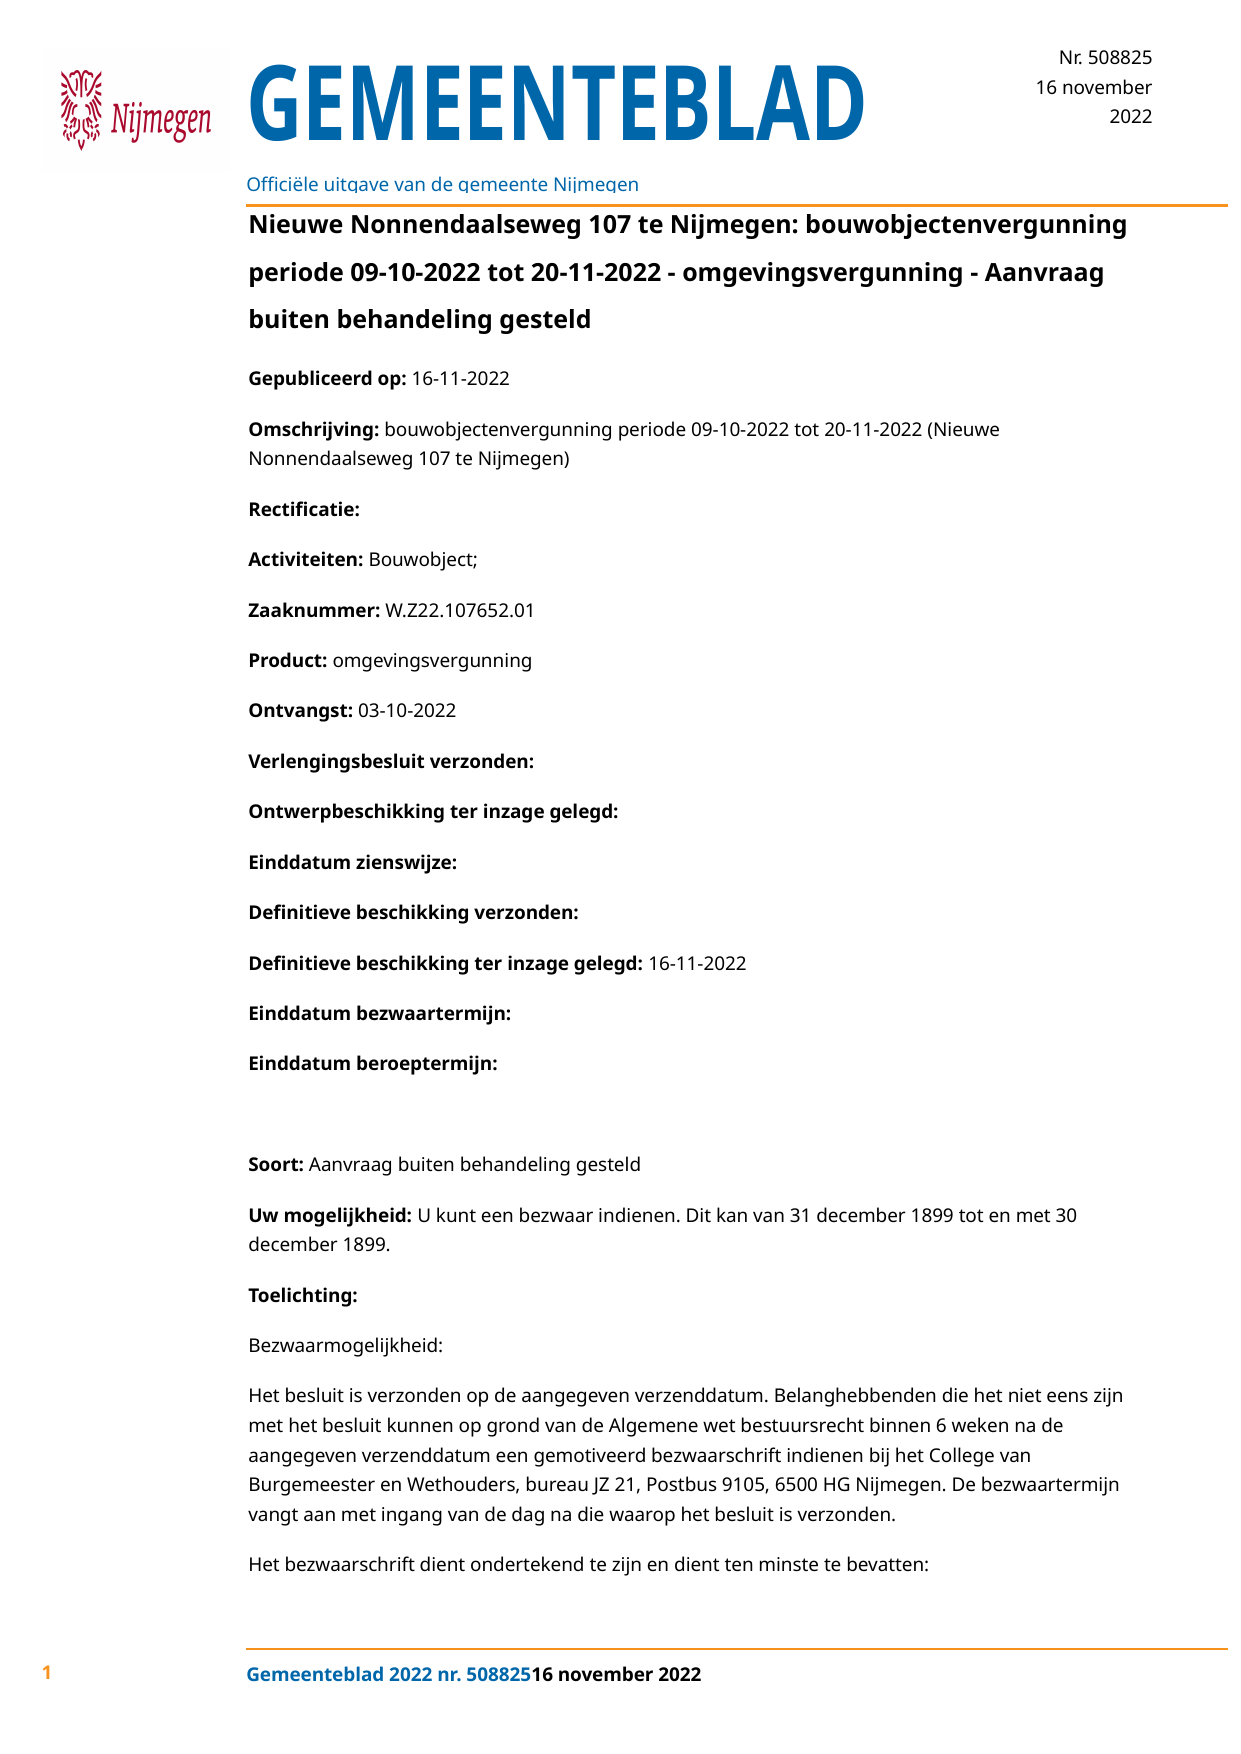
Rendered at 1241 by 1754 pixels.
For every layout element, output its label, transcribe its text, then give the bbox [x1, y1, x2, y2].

text Toelichting: [248, 1282, 1152, 1307]
text Rectificatie: [248, 496, 1152, 522]
text Omschrijving: bouwobjectenvergunning periode 09-10-2022 tot 20-11-2022 (Nieuwe Nonnendaalseweg 107 te Nijmegen) [248, 416, 1152, 471]
text Gepubliceerd op: 16-11-2022 [248, 366, 1152, 391]
text Verlengingsbesluit verzonden: [248, 748, 1152, 774]
text Ontvangst: 03-10-2022 [248, 698, 1152, 723]
text Activiteiten: Bouwobject; [248, 546, 1152, 572]
picture [41, 47, 231, 172]
text Nieuwe Nonnendaalseweg 107 te Nijmegen: bouwobjectenvergunning periode 09-10-2022 tot 20-11-2022 - omgevingsvergunning - Aanvraag buiten behandeling gesteld [248, 207, 1152, 336]
text Het besluit is verzonden op de aangegeven verzenddatum. Belanghebbenden die het niet eens zijn met het besluit kunnen op grond van de Algemene wet bestuursrecht binnen 6 weken na de aangegeven verzenddatum een gemotiveerd bezwaarschrift indienen bij het College van Burgemeester en Wethouders, bureau JZ 21, Postbus 9105, 6500 HG Nijmegen. De bezwaartermijn vangt aan met ingang van de dag na die waarop het besluit is verzonden. [248, 1383, 1152, 1527]
text Het bezwaarschrift dient ondertekend te zijn en dient ten minste te bevatten: [248, 1551, 1152, 1577]
text Bezwaarmogelijkheid: [248, 1332, 1152, 1358]
text Definitieve beschikking verzonden: [248, 899, 1152, 925]
text Uw mogelijkheid: U kunt een bezwaar indienen. Dit kan van 31 december 1899 tot en met 30 december 1899. [248, 1202, 1152, 1257]
text Einddatum bezwaartermijn: [248, 1000, 1152, 1026]
text Einddatum beroeptermijn: [248, 1051, 1152, 1076]
text Definitieve beschikking ter inzage gelegd: 16-11-2022 [248, 950, 1152, 975]
text Soort: Aanvraag buiten behandeling gesteld [248, 1151, 1152, 1177]
text Ontwerpbeschikking ter inzage gelegd: [248, 798, 1152, 824]
text Einddatum zienswijze: [248, 849, 1152, 874]
text Product: omgevingsvergunning [248, 647, 1152, 673]
text Zaaknummer: W.Z22.107652.01 [248, 597, 1152, 622]
